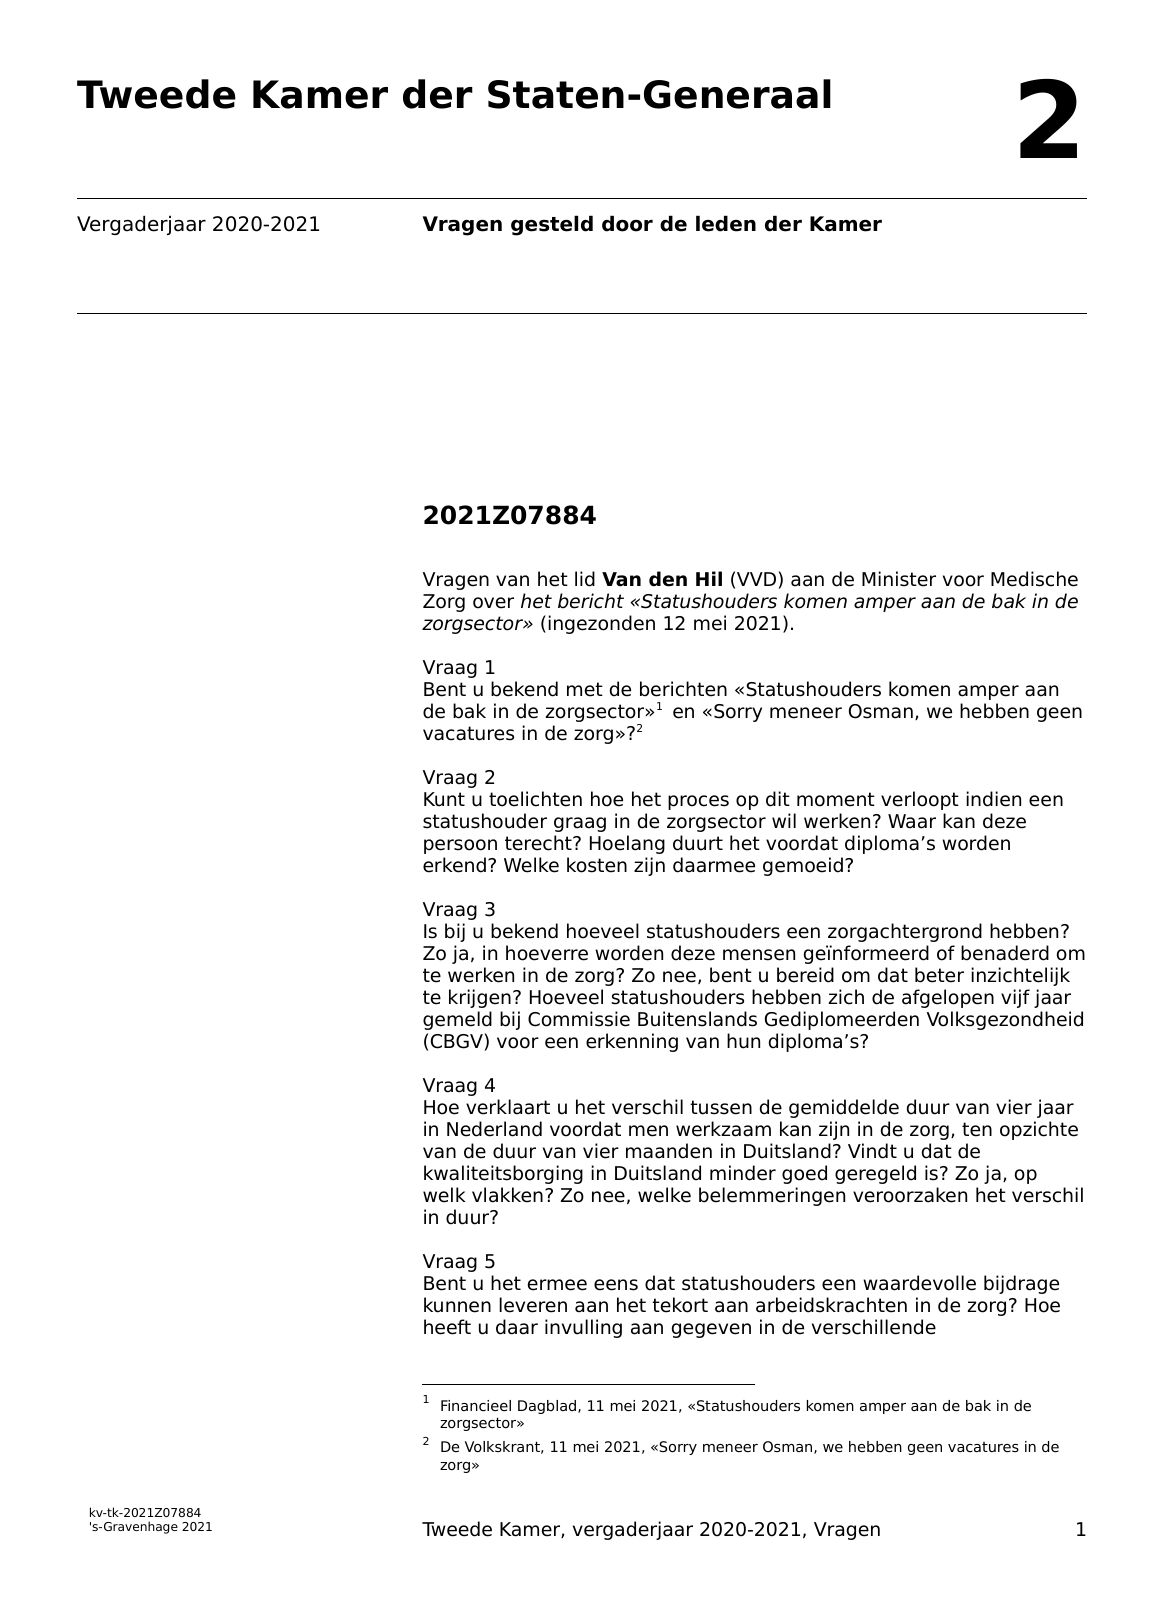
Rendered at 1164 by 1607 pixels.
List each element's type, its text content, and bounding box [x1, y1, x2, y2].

text Vraag 1 [422, 657, 1087, 679]
text Vragen van het lid Van den Hil (VVD) aan de Minister voor Medische Zorg over het bericht «Statushouders komen amper aan de bak in de zorgsector» (ingezonden 12 mei 2021). [422, 569, 1087, 635]
table_header Tweede Kamer der Staten-Generaal [77, 59, 886, 198]
text Vraag 2 [422, 767, 1087, 789]
table_cell Vergaderjaar 2020-2021 [77, 199, 422, 313]
text Bent u het ermee eens dat statushouders een waardevolle bijdrage kunnen leveren aan het tekort aan arbeidskrachten in de zorg? Hoe heeft u daar invulling aan gegeven in de verschillende [422, 1273, 1087, 1339]
text Hoe verklaart u het verschil tussen de gemiddelde duur van vier jaar in Nederland voordat men werkzaam kan zijn in de zorg, ten opzichte van de duur van vier maanden in Duitsland? Vindt u dat de kwaliteitsborging in Duitsland minder goed geregeld is? Zo ja, op welk vlakken? Zo nee, welke belemmeringen veroorzaken het verschil in duur? [422, 1097, 1087, 1229]
text Vraag 5 [422, 1251, 1087, 1273]
text Vraag 4 [422, 1075, 1087, 1097]
text Vraag 3 [422, 899, 1087, 921]
table_header 2 [886, 59, 1087, 198]
table_cell Vragen gesteld door de leden der Kamer [422, 199, 1087, 313]
text kv-tk-2021Z07884 [88, 1506, 323, 1520]
text Is bij u bekend hoeveel statushouders een zorgachtergrond hebben? Zo ja, in hoeverre worden deze mensen geïnformeerd of benaderd om te werken in de zorg? Zo nee, bent u bereid om dat beter inzichtelijk te krijgen? Hoeveel statushouders hebben zich de afgelopen vijf jaar gemeld bij Commissie Buitenslands Gediplomeerden Volksgezondheid (CBGV) voor een erkenning van hun diploma’s? [422, 921, 1087, 1053]
text Financieel Dagblad, 11 mei 2021, «Statushouders komen amper aan de bak in de zorgsector» [422, 1393, 1087, 1432]
text 2021Z07884 [422, 501, 1087, 531]
text Kunt u toelichten hoe het proces op dit moment verloopt indien een statushouder graag in de zorgsector wil werken? Waar kan deze persoon terecht? Hoelang duurt het voordat diploma’s worden erkend? Welke kosten zijn daarmee gemoeid? [422, 789, 1087, 877]
text De Volkskrant, 11 mei 2021, «Sorry meneer Osman, we hebben geen vacatures in de zorg» [422, 1435, 1087, 1474]
text Bent u bekend met de berichten «Statushouders komen amper aan de bak in de zorgsector» en «Sorry meneer Osman, we hebben geen vacatures in de zorg»? [422, 679, 1087, 745]
text 's-Gravenhage 2021 [88, 1520, 323, 1534]
